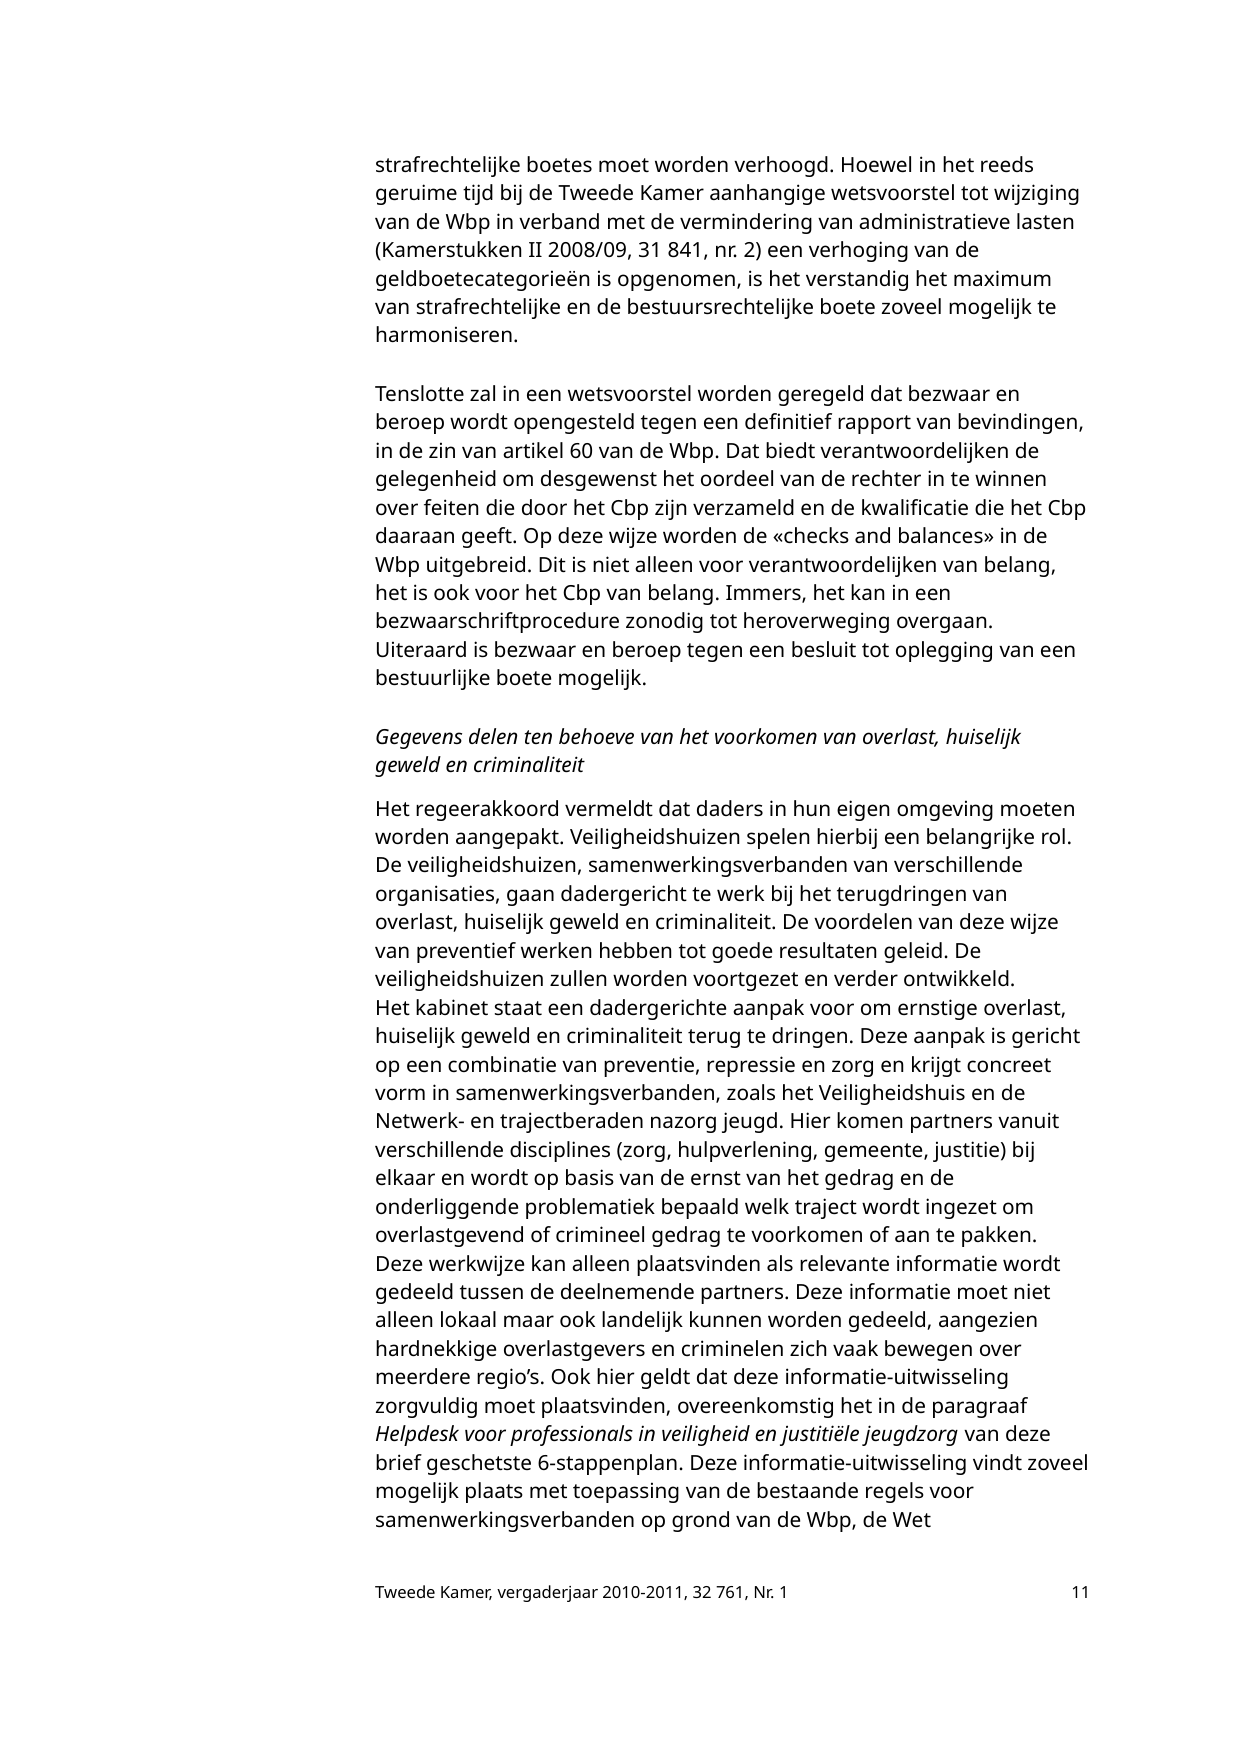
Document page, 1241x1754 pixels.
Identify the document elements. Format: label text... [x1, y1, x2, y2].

text Uiteraard is bezwaar en beroep tegen een besluit tot oplegging van een bestuurlijke boete mogelijk. [375, 635, 1090, 692]
text Tenslotte zal in een wetsvoorstel worden geregeld dat bezwaar en beroep wordt opengesteld tegen een definitief rapport van bevindingen, in de zin van artikel 60 van de Wbp. Dat biedt verantwoordelijken de gelegenheid om desgewenst het oordeel van de rechter in te winnen over feiten die door het Cbp zijn verzameld en de kwalificatie die het Cbp daaraan geeft. Op deze wijze worden de «checks and balances» in de Wbp uitgebreid. Dit is niet alleen voor verantwoordelijken van belang, het is ook voor het Cbp van belang. Immers, het kan in een bezwaarschriftprocedure zonodig tot heroverweging overgaan. [375, 379, 1090, 635]
text strafrechtelijke boetes moet worden verhoogd. Hoewel in het reeds geruime tijd bij de Tweede Kamer aanhangige wetsvoorstel tot wijziging van de Wbp in verband met de vermindering van administratieve lasten (Kamerstukken II 2008/09, 31 841, nr. 2) een verhoging van de geldboetecategorieën is opgenomen, is het verstandig het maximum van strafrechtelijke en de bestuursrechtelijke boete zoveel mogelijk te harmoniseren. [375, 150, 1090, 349]
text Het kabinet staat een dadergerichte aanpak voor om ernstige overlast, huiselijk geweld en criminaliteit terug te dringen. Deze aanpak is gericht op een combinatie van preventie, repressie en zorg en krijgt concreet vorm in samenwerkingsverbanden, zoals het Veiligheidshuis en de Netwerk- en trajectberaden nazorg jeugd. Hier komen partners vanuit verschillende disciplines (zorg, hulpverlening, gemeente, justitie) bij elkaar en wordt op basis van de ernst van het gedrag en de onderliggende problematiek bepaald welk traject wordt ingezet om overlastgevend of crimineel gedrag te voorkomen of aan te pakken. Deze werkwijze kan alleen plaatsvinden als relevante informatie wordt gedeeld tussen de deelnemende partners. Deze informatie moet niet alleen lokaal maar ook landelijk kunnen worden gedeeld, aangezien hardnekkige overlastgevers en criminelen zich vaak bewegen over meerdere regio’s. Ook hier geldt dat deze informatie-uitwisseling zorgvuldig moet plaatsvinden, overeenkomstig het in de paragraaf Helpdesk voor professionals in veiligheid en justitiële jeugdzorg van deze brief geschetste 6-stappenplan. Deze informatie-uitwisseling vindt zoveel mogelijk plaats met toepassing van de bestaande regels voor samenwerkingsverbanden op grond van de Wbp, de Wet [375, 993, 1090, 1533]
text Het regeerakkoord vermeldt dat daders in hun eigen omgeving moeten worden aangepakt. Veiligheidshuizen spelen hierbij een belangrijke rol. De veiligheidshuizen, samenwerkingsverbanden van verschillende organisaties, gaan dadergericht te werk bij het terugdringen van overlast, huiselijk geweld en criminaliteit. De voordelen van deze wijze van preventief werken hebben tot goede resultaten geleid. De veiligheidshuizen zullen worden voortgezet en verder ontwikkeld. [375, 794, 1090, 993]
text Gegevens delen ten behoeve van het voorkomen van overlast, huiselijk geweld en criminaliteit [375, 722, 1090, 779]
